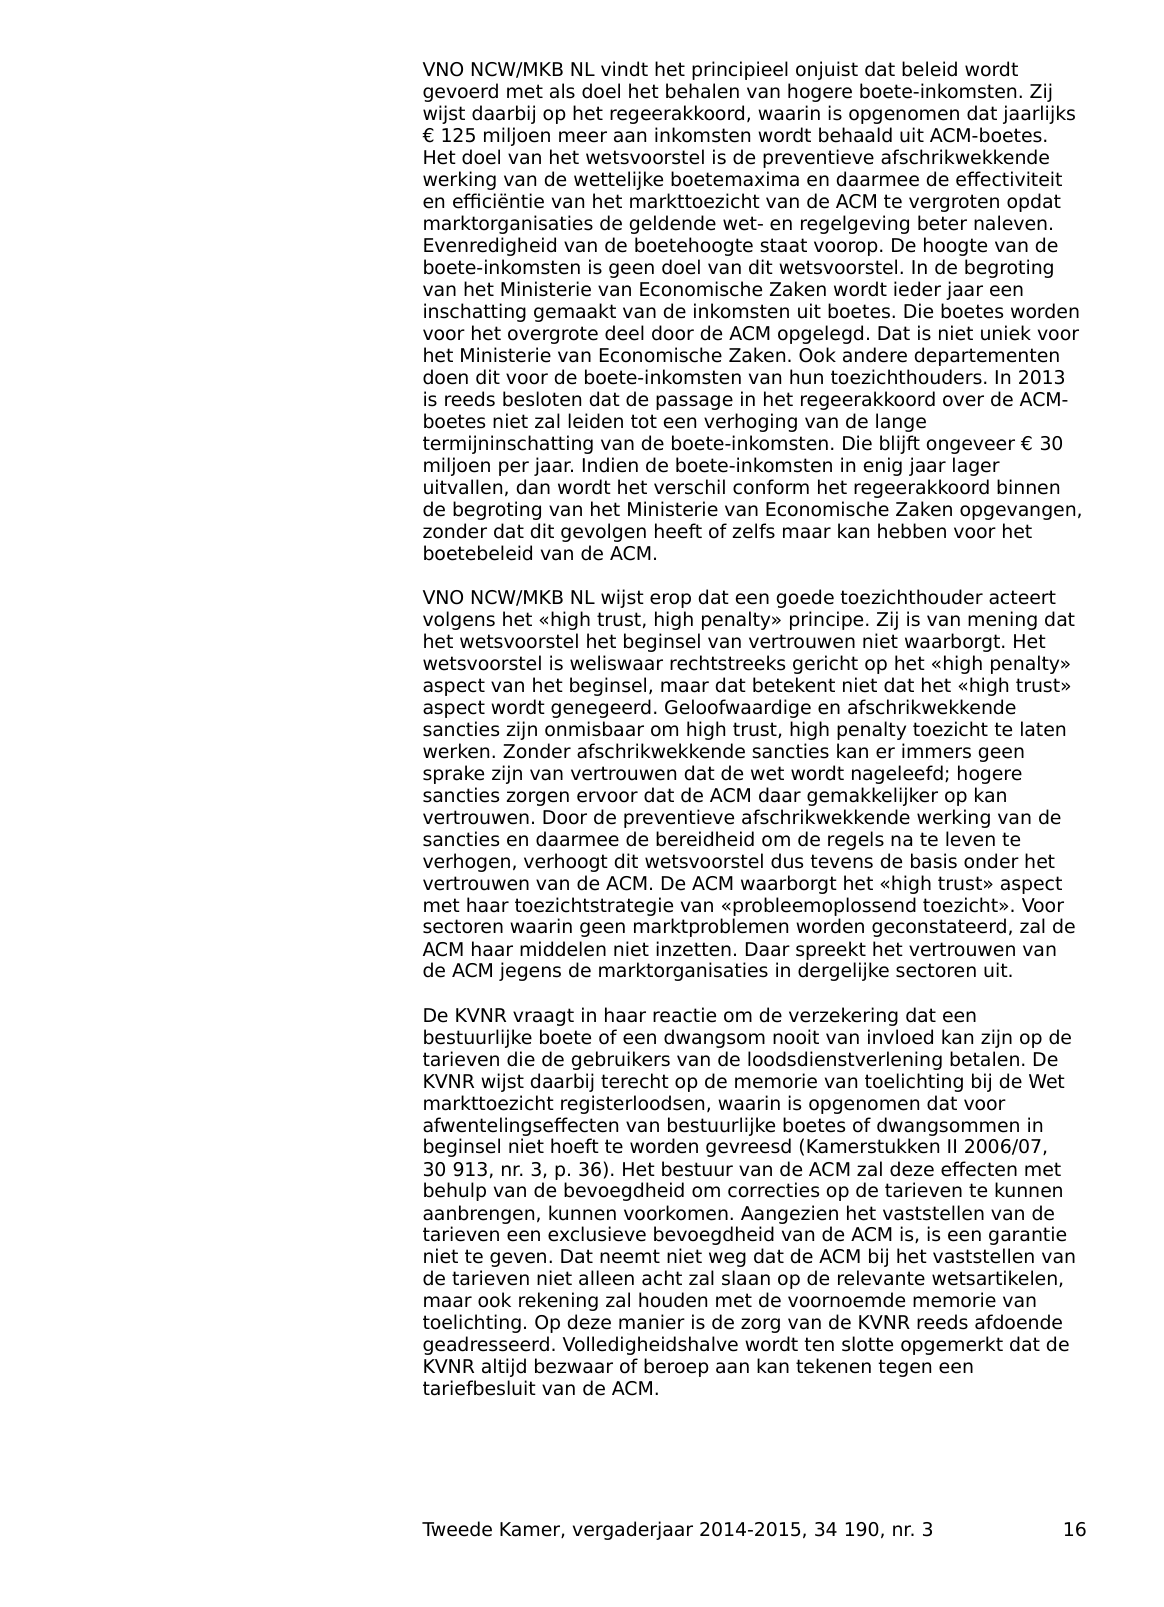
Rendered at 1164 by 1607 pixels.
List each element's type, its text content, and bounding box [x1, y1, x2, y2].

text De KVNR vraagt in haar reactie om de verzekering dat een bestuurlijke boete of een dwangsom nooit van invloed kan zijn op de tarieven die de gebruikers van de loodsdienstverlening betalen. De KVNR wijst daarbij terecht op de memorie van toelichting bij de Wet markttoezicht registerloodsen, waarin is opgenomen dat voor afwentelingseffecten van bestuurlijke boetes of dwangsommen in beginsel niet hoeft te worden gevreesd (Kamerstukken II 2006/07, 30 913, nr. 3, p. 36). Het bestuur van de ACM zal deze effecten met behulp van de bevoegdheid om correcties op de tarieven te kunnen aanbrengen, kunnen voorkomen. Aangezien het vaststellen van de tarieven een exclusieve bevoegdheid van de ACM is, is een garantie niet te geven. Dat neemt niet weg dat de ACM bij het vaststellen van de tarieven niet alleen acht zal slaan op de relevante wetsartikelen, maar ook rekening zal houden met de voornoemde memorie van toelichting. Op deze manier is de zorg van de KVNR reeds afdoende geadresseerd. Volledigheidshalve wordt ten slotte opgemerkt dat de KVNR altijd bezwaar of beroep aan kan tekenen tegen een tariefbesluit van de ACM. [422, 1004, 1087, 1400]
text VNO NCW/MKB NL wijst erop dat een goede toezichthouder acteert volgens het «high trust, high penalty» principe. Zij is van mening dat het wetsvoorstel het beginsel van vertrouwen niet waarborgt. Het wetsvoorstel is weliswaar rechtstreeks gericht op het «high penalty» aspect van het beginsel, maar dat betekent niet dat het «high trust» aspect wordt genegeerd. Geloofwaardige en afschrikwekkende sancties zijn onmisbaar om high trust, high penalty toezicht te laten werken. Zonder afschrikwekkende sancties kan er immers geen sprake zijn van vertrouwen dat de wet wordt nageleefd; hogere sancties zorgen ervoor dat de ACM daar gemakkelijker op kan vertrouwen. Door de preventieve afschrikwekkende werking van de sancties en daarmee de bereidheid om de regels na te leven te verhogen, verhoogt dit wetsvoorstel dus tevens de basis onder het vertrouwen van de ACM. De ACM waarborgt het «high trust» aspect met haar toezichtstrategie van «probleemoplossend toezicht». Voor sectoren waarin geen marktproblemen worden geconstateerd, zal de ACM haar middelen niet inzetten. Daar spreekt het vertrouwen van de ACM jegens de marktorganisaties in dergelijke sectoren uit. [422, 587, 1087, 982]
text VNO NCW/MKB NL vindt het principieel onjuist dat beleid wordt gevoerd met als doel het behalen van hogere boete-inkomsten. Zij wijst daarbij op het regeerakkoord, waarin is opgenomen dat jaarlijks € 125 miljoen meer aan inkomsten wordt behaald uit ACM-boetes. Het doel van het wetsvoorstel is de preventieve afschrikwekkende werking van de wettelijke boetemaxima en daarmee de effectiviteit en efficiëntie van het markttoezicht van de ACM te vergroten opdat marktorganisaties de geldende wet- en regelgeving beter naleven. Evenredigheid van de boetehoogte staat voorop. De hoogte van de boete-inkomsten is geen doel van dit wetsvoorstel. In de begroting van het Ministerie van Economische Zaken wordt ieder jaar een inschatting gemaakt van de inkomsten uit boetes. Die boetes worden voor het overgrote deel door de ACM opgelegd. Dat is niet uniek voor het Ministerie van Economische Zaken. Ook andere departementen doen dit voor de boete-inkomsten van hun toezichthouders. In 2013 is reeds besloten dat de passage in het regeerakkoord over de ACM-boetes niet zal leiden tot een verhoging van de lange termijninschatting van de boete-inkomsten. Die blijft ongeveer € 30 miljoen per jaar. Indien de boete-inkomsten in enig jaar lager uitvallen, dan wordt het verschil conform het regeerakkoord binnen de begroting van het Ministerie van Economische Zaken opgevangen, zonder dat dit gevolgen heeft of zelfs maar kan hebben voor het boetebeleid van de ACM. [422, 59, 1087, 564]
